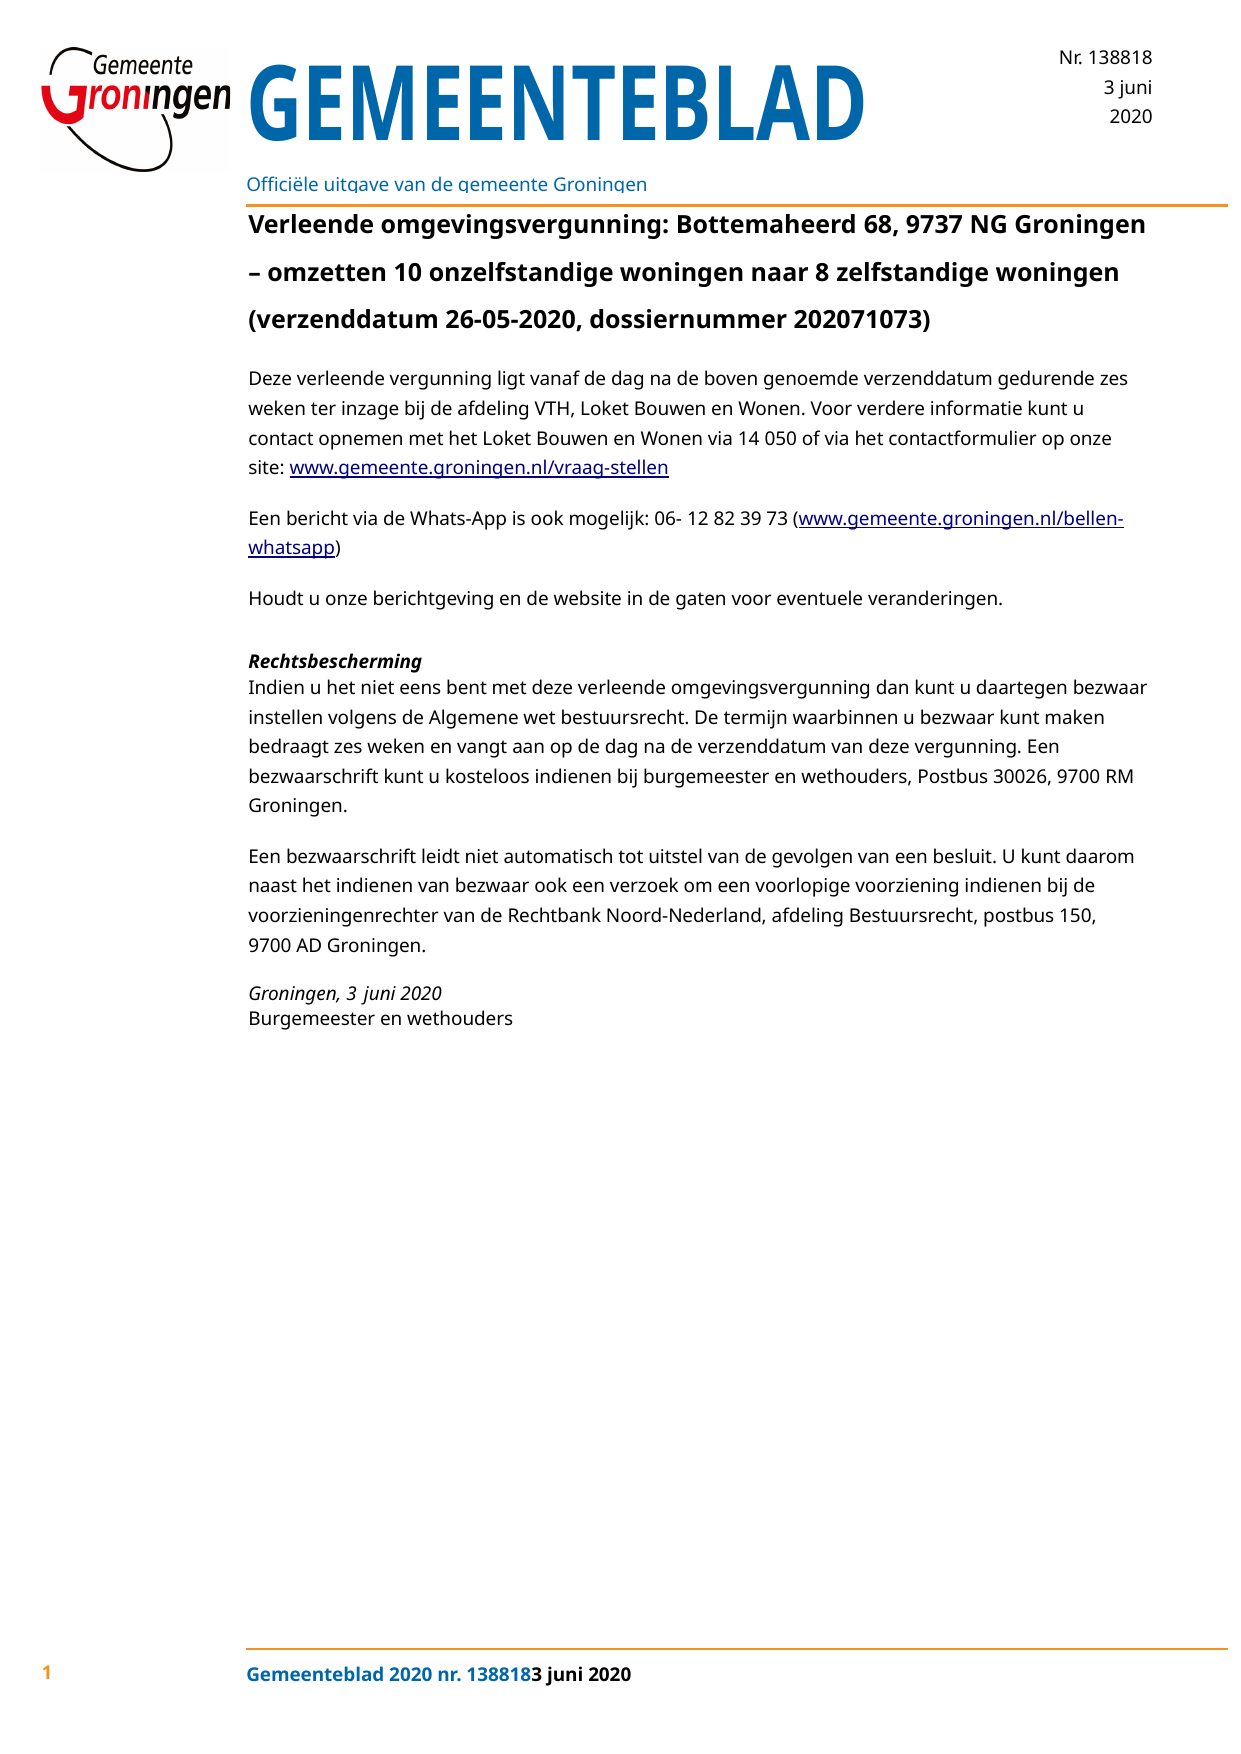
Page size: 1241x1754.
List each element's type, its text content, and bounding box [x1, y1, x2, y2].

text Burgemeester en wethouders [248, 1005, 1152, 1031]
text Een bezwaarschrift leidt niet automatisch tot uitstel van de gevolgen van een besluit. U kunt daarom naast het indienen van bezwaar ook een verzoek om een voorlopige voorziening indienen bij de voorzieningenrechter van de Rechtbank Noord-Nederland, afdeling Bestuursrecht, postbus 150, 9700 AD Groningen. [248, 843, 1152, 958]
text Deze verleende vergunning ligt vanaf de dag na de boven genoemde verzenddatum gedurende zes weken ter inzage bij de afdeling VTH, Loket Bouwen en Wonen. Voor verdere informatie kunt u contact opnemen met het Loket Bouwen en Wonen via 14 050 of via het contactformulier op onze site: www.gemeente.groningen.nl/vraag-stellen [248, 366, 1152, 480]
text Een bericht via de Whats-App is ook mogelijk: 06- 12 82 39 73 (www.gemeente.groningen.nl/bellen-whatsapp) [248, 505, 1152, 560]
text Indien u het niet eens bent met deze verleende omgevingsvergunning dan kunt u daartegen bezwaar instellen volgens de Algemene wet bestuursrecht. De termijn waarbinnen u bezwaar kunt maken bedraagt zes weken en vangt aan op de dag na de verzenddatum van deze vergunning. Een bezwaarschrift kunt u kosteloos indienen bij burgemeester en wethouders, Postbus 30026, 9700 RM Groningen. [248, 674, 1152, 818]
text Verleende omgevingsvergunning: Bottemaheerd 68, 9737 NG Groningen – omzetten 10 onzelfstandige woningen naar 8 zelfstandige woningen (verzenddatum 26-05-2020, dossiernummer 202071073) [248, 207, 1152, 336]
text Rechtsbescherming [248, 649, 1152, 674]
picture [41, 47, 231, 172]
text Groningen, 3 juni 2020 [248, 980, 1152, 1005]
text Houdt u onze berichtgeving en de website in de gaten voor eventuele veranderingen. [248, 585, 1152, 610]
